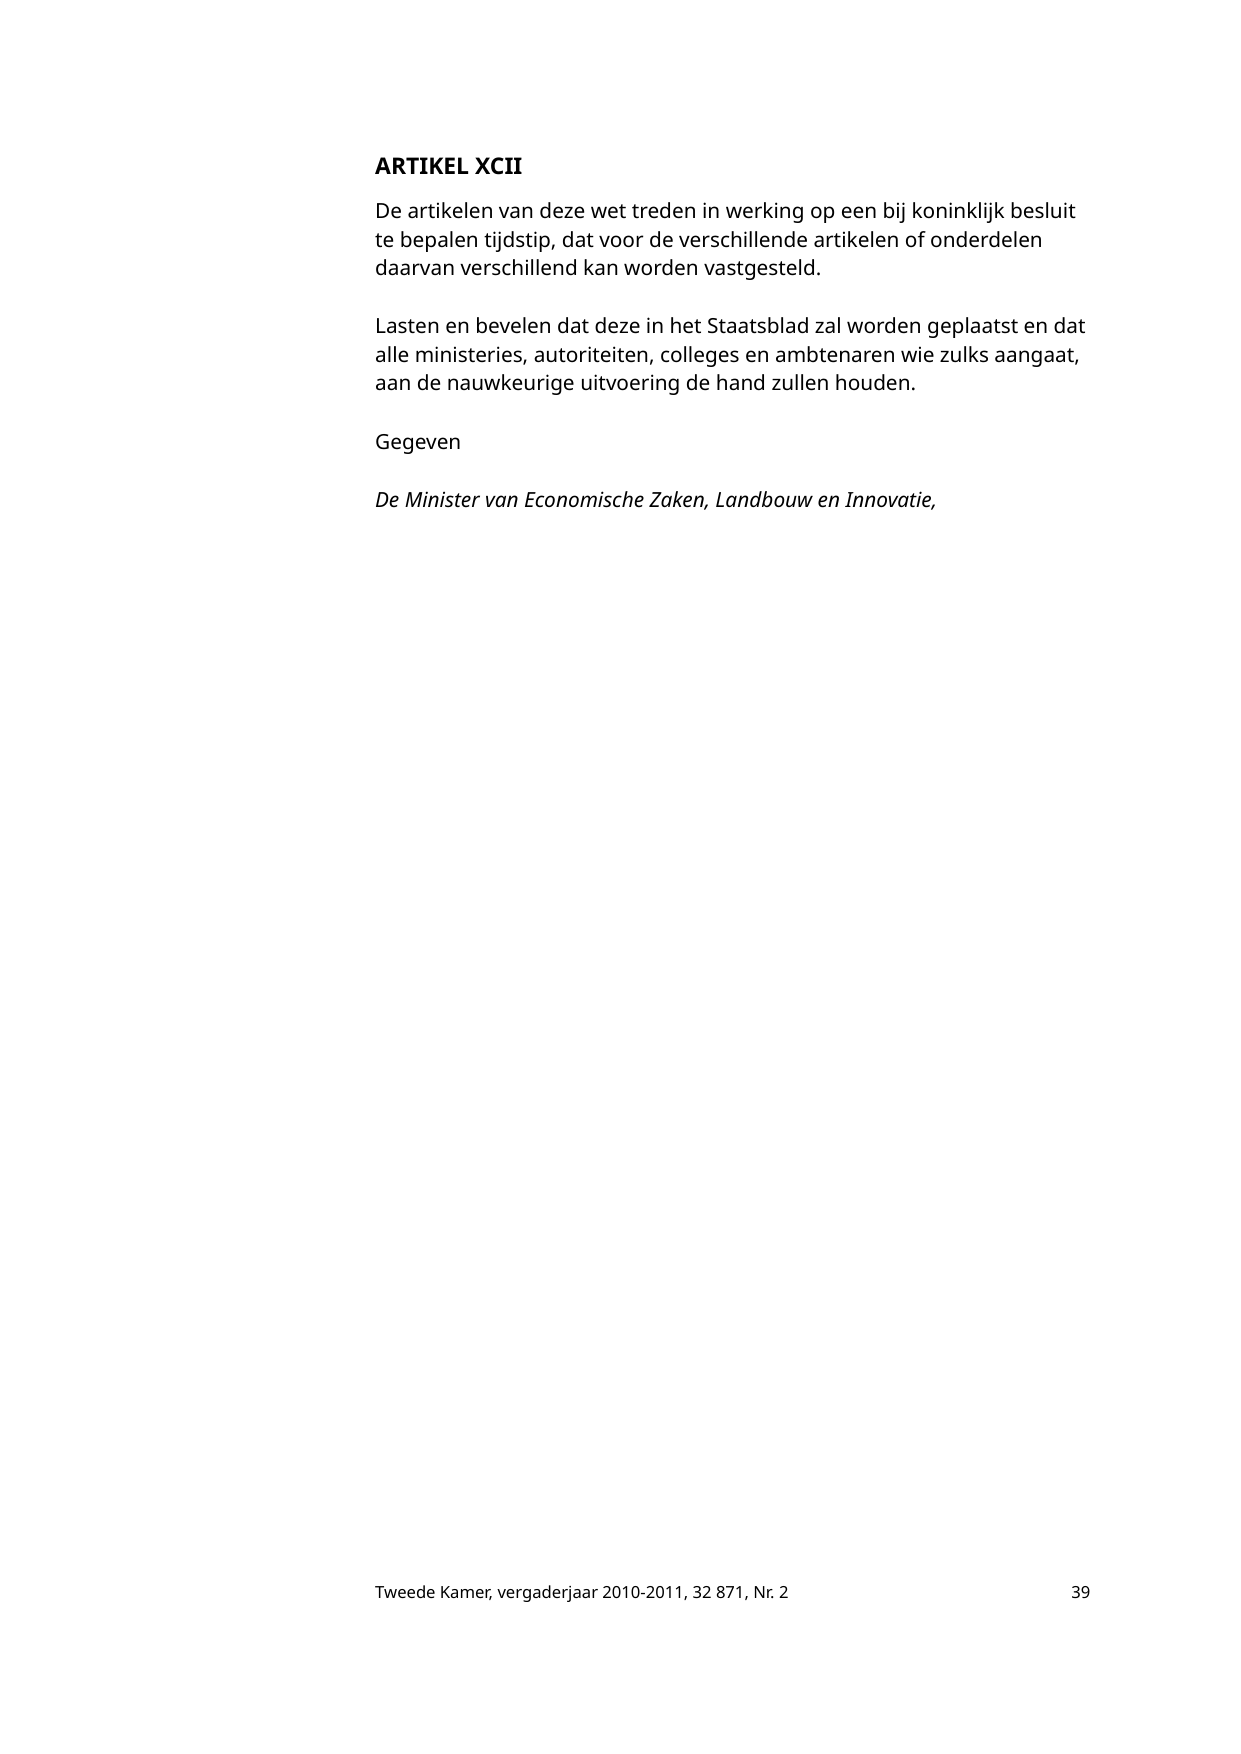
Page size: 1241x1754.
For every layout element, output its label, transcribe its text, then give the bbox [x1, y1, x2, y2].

text De artikelen van deze wet treden in werking op een bij koninklijk besluit te bepalen tijdstip, dat voor de verschillende artikelen of onderdelen daarvan verschillend kan worden vastgesteld. [375, 196, 1090, 282]
text De Minister van Economische Zaken, Landbouw en Innovatie, [375, 485, 1090, 514]
subtitle ARTIKEL XCII [375, 150, 1090, 181]
text Lasten en bevelen dat deze in het Staatsblad zal worden geplaatst en dat alle ministeries, autoriteiten, colleges en ambtenaren wie zulks aangaat, aan de nauwkeurige uitvoering de hand zullen houden. [375, 312, 1090, 397]
text Gegeven [375, 427, 1090, 455]
